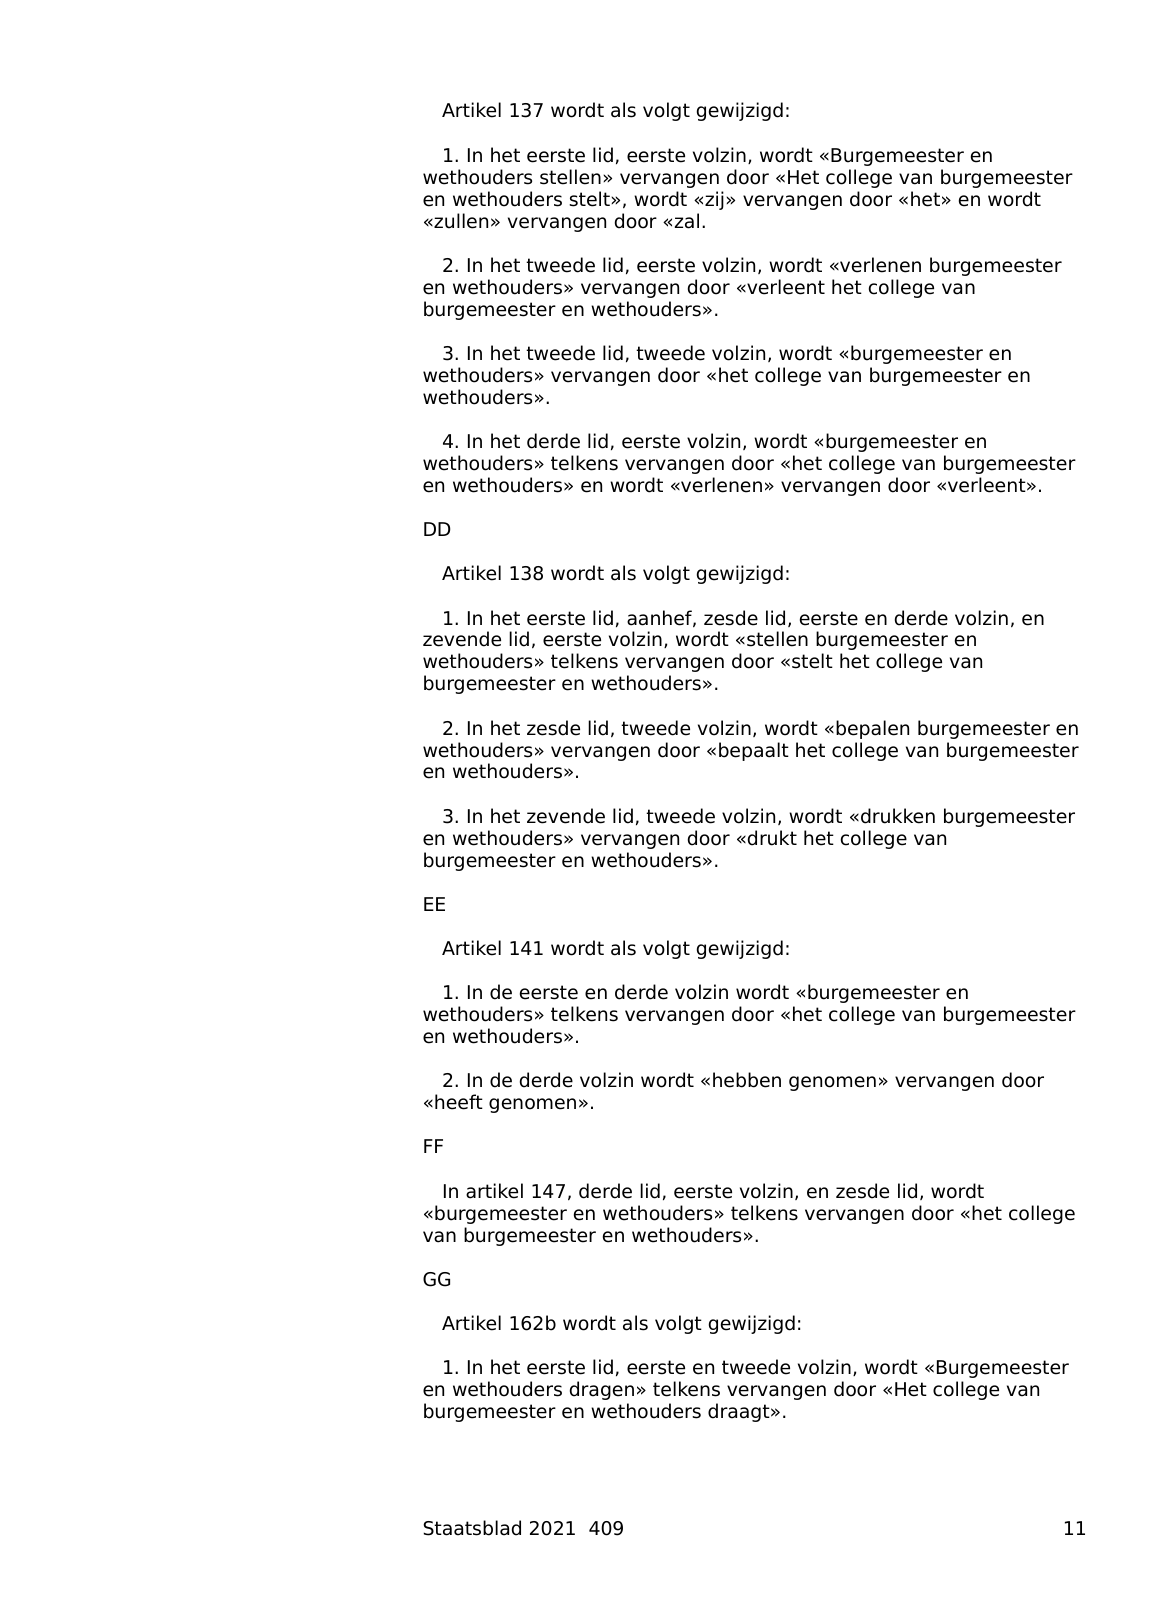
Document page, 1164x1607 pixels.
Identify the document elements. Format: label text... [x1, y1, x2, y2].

text 1. In de eerste en derde volzin wordt «burgemeester en wethouders» telkens vervangen door «het college van burgemeester en wethouders». [422, 982, 1087, 1048]
text 2. In de derde volzin wordt «hebben genomen» vervangen door «heeft genomen». [422, 1070, 1087, 1114]
text 2. In het tweede lid, eerste volzin, wordt «verlenen burgemeester en wethouders» vervangen door «verleent het college van burgemeester en wethouders». [422, 255, 1087, 321]
text Artikel 141 wordt als volgt gewijzigd: [422, 938, 1087, 960]
text 4. In het derde lid, eerste volzin, wordt «burgemeester en wethouders» telkens vervangen door «het college van burgemeester en wethouders» en wordt «verlenen» vervangen door «verleent». [422, 431, 1087, 497]
text Artikel 138 wordt als volgt gewijzigd: [422, 563, 1087, 585]
text 1. In het eerste lid, eerste volzin, wordt «Burgemeester en wethouders stellen» vervangen door «Het college van burgemeester en wethouders stelt», wordt «zij» vervangen door «het» en wordt «zullen» vervangen door «zal. [422, 144, 1087, 232]
text DD [422, 519, 1087, 541]
text GG [422, 1269, 1087, 1291]
text FF [422, 1136, 1087, 1158]
text 3. In het zevende lid, tweede volzin, wordt «drukken burgemeester en wethouders» vervangen door «drukt het college van burgemeester en wethouders». [422, 806, 1087, 872]
text EE [422, 894, 1087, 916]
text 2. In het zesde lid, tweede volzin, wordt «bepalen burgemeester en wethouders» vervangen door «bepaalt het college van burgemeester en wethouders». [422, 717, 1087, 783]
text In artikel 147, derde lid, eerste volzin, en zesde lid, wordt «burgemeester en wethouders» telkens vervangen door «het college van burgemeester en wethouders». [422, 1181, 1087, 1246]
text Artikel 137 wordt als volgt gewijzigd: [422, 100, 1087, 122]
text 3. In het tweede lid, tweede volzin, wordt «burgemeester en wethouders» vervangen door «het college van burgemeester en wethouders». [422, 343, 1087, 409]
text Artikel 162b wordt als volgt gewijzigd: [422, 1313, 1087, 1335]
text 1. In het eerste lid, aanhef, zesde lid, eerste en derde volzin, en zevende lid, eerste volzin, wordt «stellen burgemeester en wethouders» telkens vervangen door «stelt het college van burgemeester en wethouders». [422, 607, 1087, 695]
text 1. In het eerste lid, eerste en tweede volzin, wordt «Burgemeester en wethouders dragen» telkens vervangen door «Het college van burgemeester en wethouders draagt». [422, 1357, 1087, 1423]
